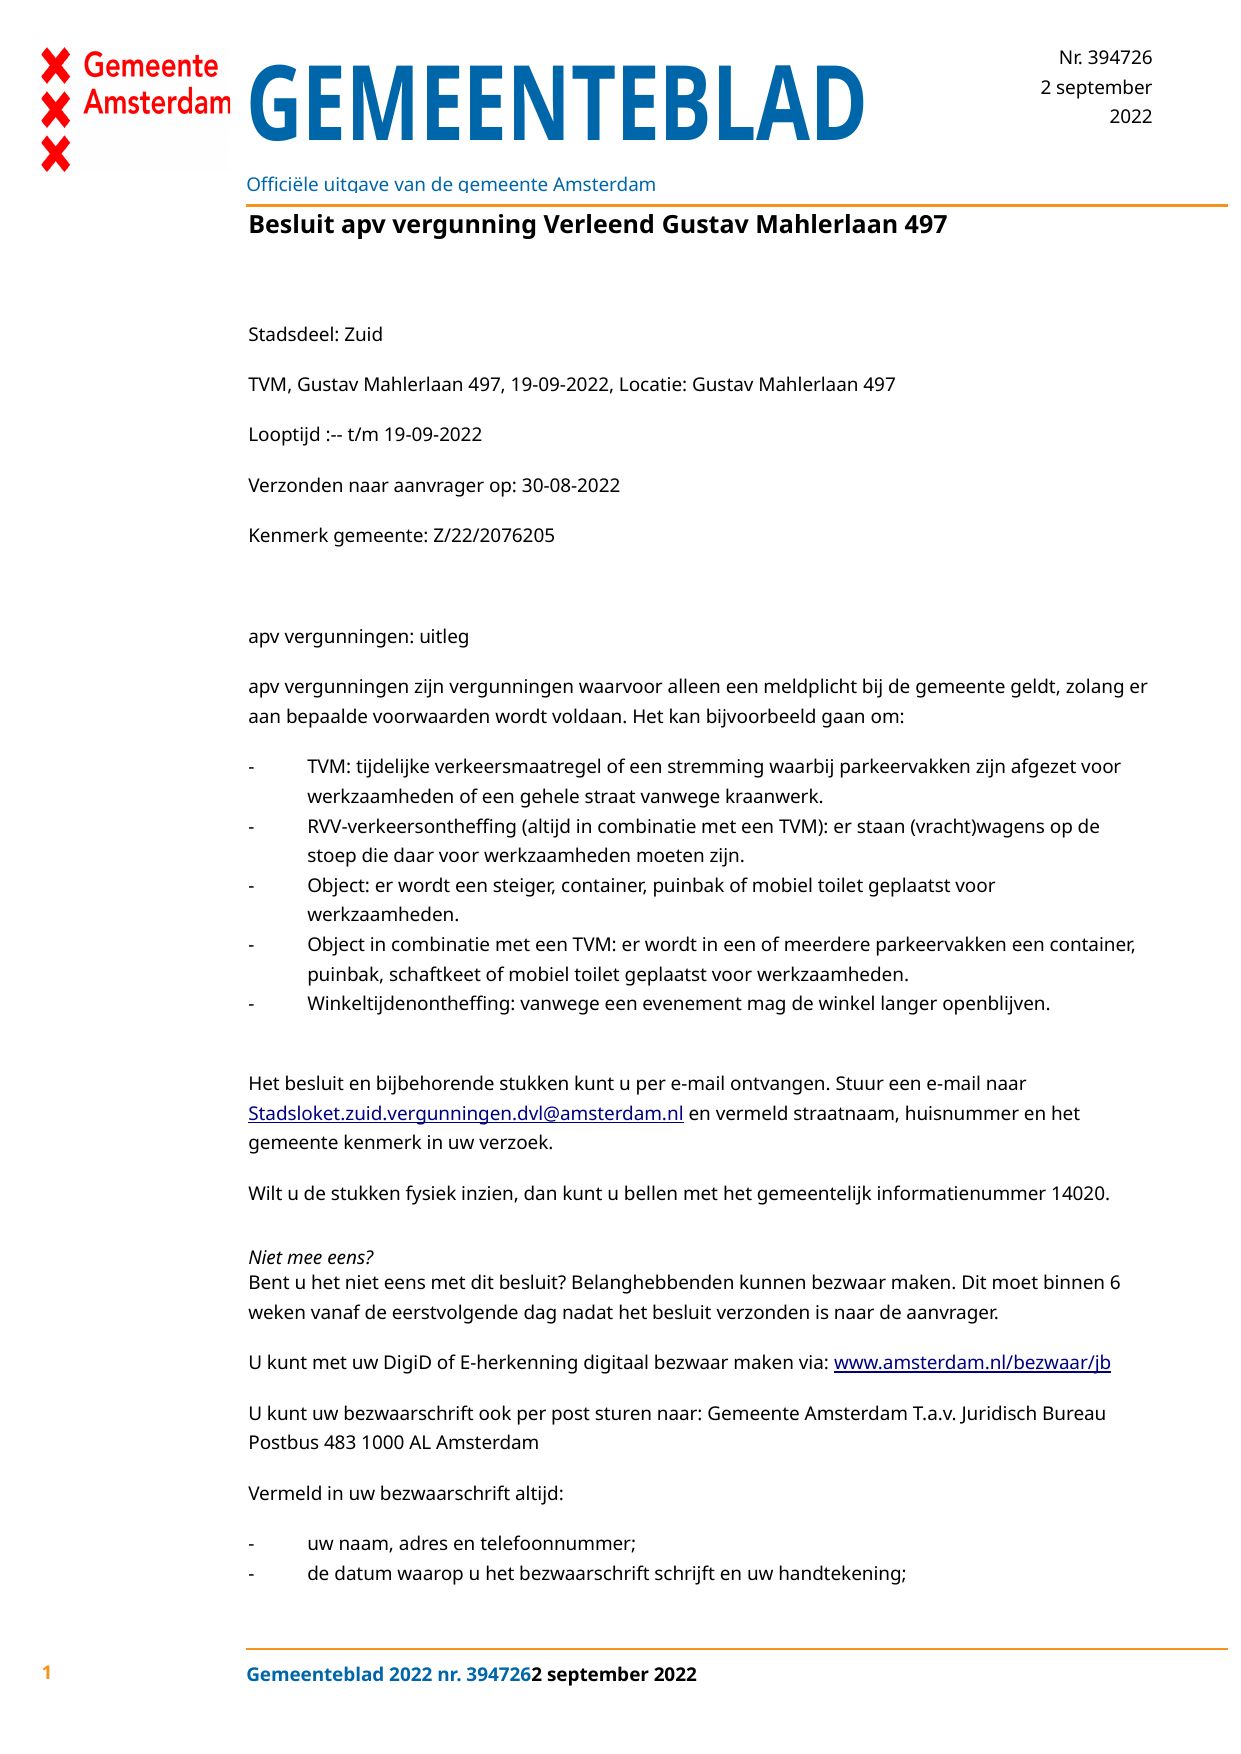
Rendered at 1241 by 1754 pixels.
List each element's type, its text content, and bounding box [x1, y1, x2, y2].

list uw naam, adres en telefoonnummer; [248, 1530, 1152, 1556]
text U kunt uw bezwaarschrift ook per post sturen naar: Gemeente Amsterdam T.a.v. Juridisch Bureau Postbus 483 1000 AL Amsterdam [248, 1400, 1152, 1455]
list Winkeltijdenontheffing: vanwege een evenement mag de winkel langer openblijven. [248, 990, 1152, 1016]
text U kunt met uw DigiD of E-herkenning digitaal bezwaar maken via: www.amsterdam.nl/bezwaar/jb [248, 1349, 1152, 1375]
list RVV-verkeersontheffing (altijd in combinatie met een TVM): er staan (vracht)wagens op de stoep die daar voor werkzaamheden moeten zijn. [248, 813, 1152, 868]
list Object in combinatie met een TVM: er wordt in een of meerdere parkeervakken een container, puinbak, schaftkeet of mobiel toilet geplaatst voor werkzaamheden. [248, 931, 1152, 986]
text Bent u het niet eens met dit besluit? Belanghebbenden kunnen bezwaar maken. Dit moet binnen 6 weken vanaf de eerstvolgende dag nadat het besluit verzonden is naar de aanvrager. [248, 1269, 1152, 1325]
text Niet mee eens? [248, 1244, 1152, 1269]
text apv vergunningen: uitleg [248, 623, 1152, 649]
text Looptijd :-- t/m 19-09-2022 [248, 422, 1152, 447]
text Kenmerk gemeente: Z/22/2076205 [248, 522, 1152, 548]
text Verzonden naar aanvrager op: 30-08-2022 [248, 472, 1152, 498]
text Wilt u de stukken fysiek inzien, dan kunt u bellen met het gemeentelijk informatienummer 14020. [248, 1180, 1152, 1206]
text Het besluit en bijbehorende stukken kunt u per e-mail ontvangen. Stuur een e-mail naar Stadsloket.zuid.vergunningen.dvl@amsterdam.nl en vermeld straatnaam, huisnummer en het gemeente kenmerk in uw verzoek. [248, 1070, 1152, 1155]
picture [41, 47, 231, 172]
text Stadsdeel: Zuid [248, 321, 1152, 346]
text TVM, Gustav Mahlerlaan 497, 19-09-2022, Locatie: Gustav Mahlerlaan 497 [248, 371, 1152, 397]
text apv vergunningen zijn vergunningen waarvoor alleen een meldplicht bij de gemeente geldt, zolang er aan bepaalde voorwaarden wordt voldaan. Het kan bijvoorbeeld gaan om: [248, 674, 1152, 729]
text Besluit apv vergunning Verleend Gustav Mahlerlaan 497 [248, 207, 1152, 241]
list Object: er wordt een steiger, container, puinbak of mobiel toilet geplaatst voor werkzaamheden. [248, 872, 1152, 927]
list TVM: tijdelijke verkeersmaatregel of een stremming waarbij parkeervakken zijn afgezet voor werkzaamheden of een gehele straat vanwege kraanwerk. [248, 754, 1152, 809]
text Vermeld in uw bezwaarschrift altijd: [248, 1480, 1152, 1506]
list de datum waarop u het bezwaarschrift schrijft en uw handtekening; [248, 1560, 1152, 1586]
